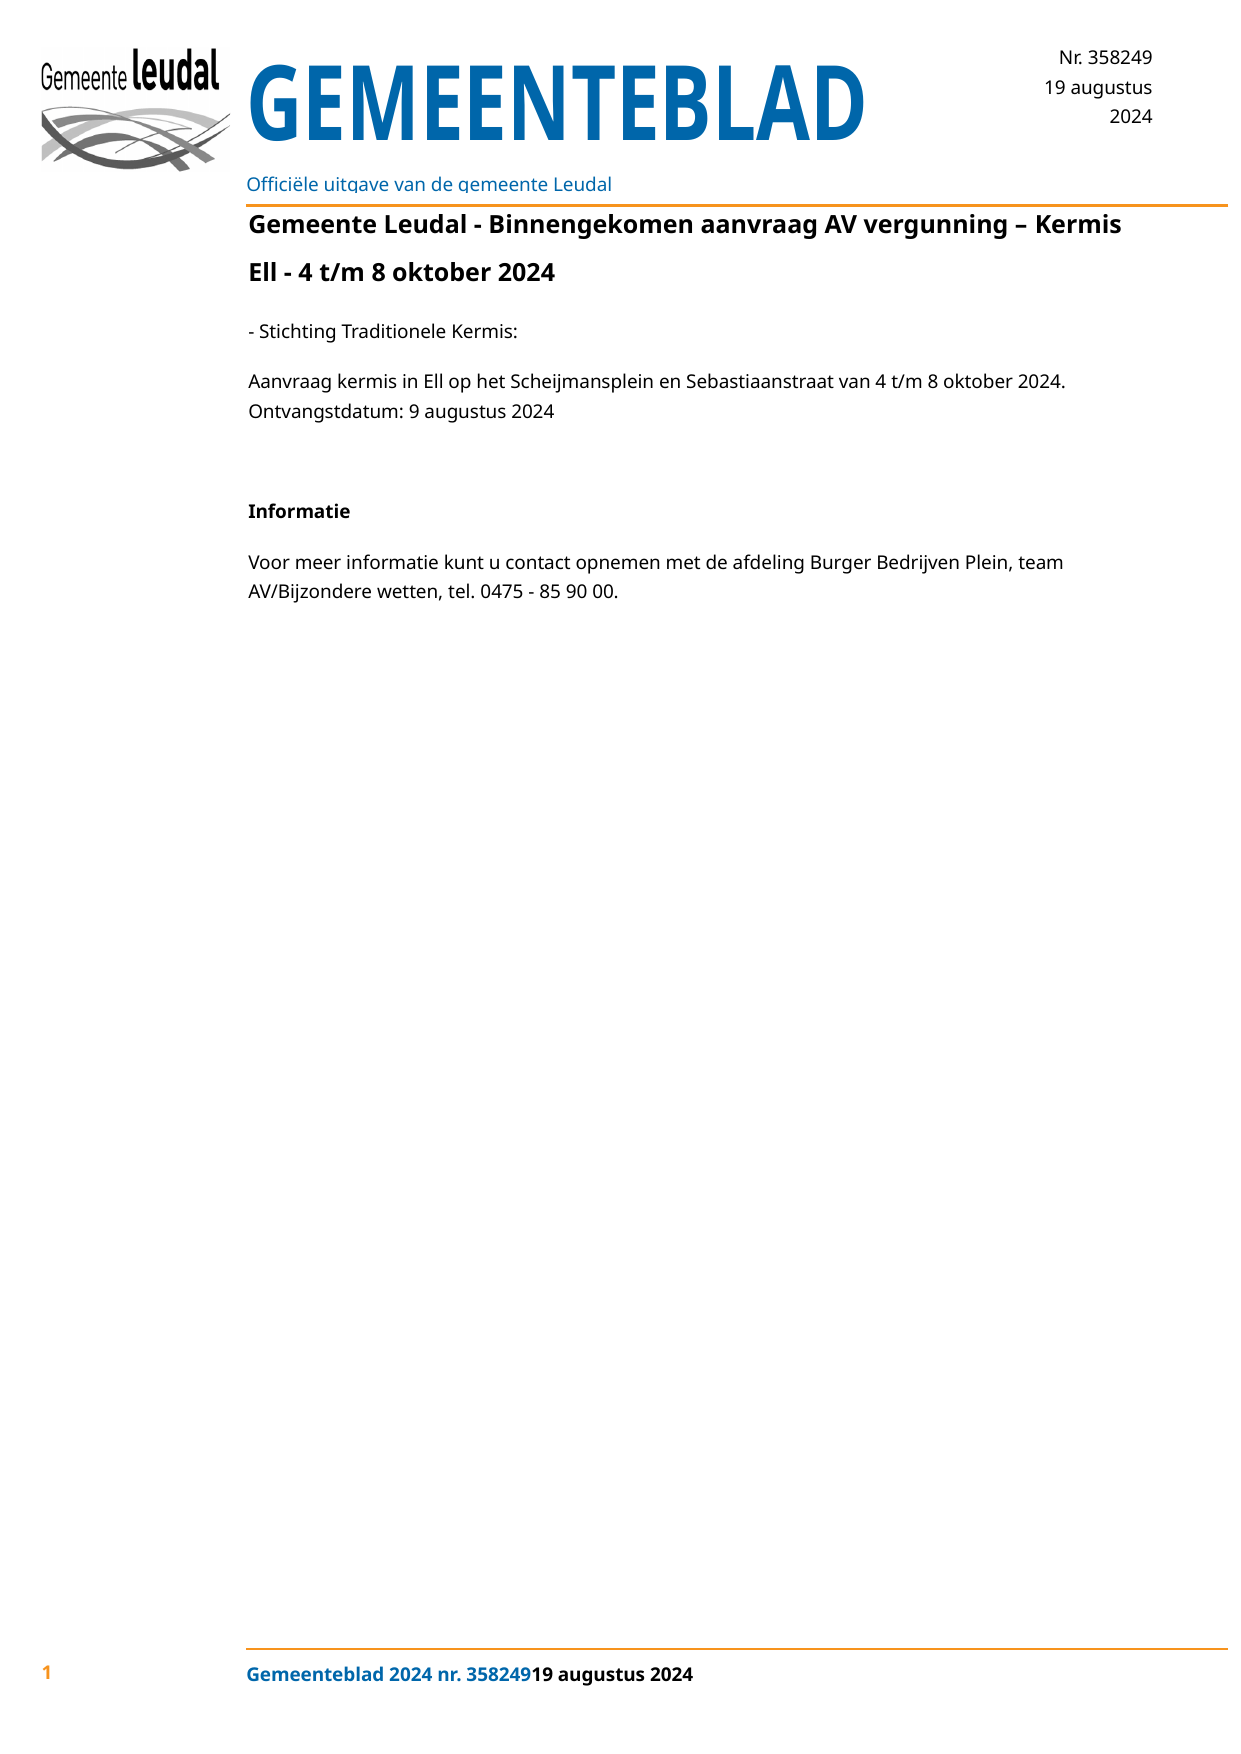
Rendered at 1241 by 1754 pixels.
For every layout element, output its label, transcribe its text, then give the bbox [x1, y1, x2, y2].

picture [41, 47, 231, 172]
text Voor meer informatie kunt u contact opnemen met de afdeling Burger Bedrijven Plein, team AV/Bijzondere wetten, tel. 0475 - 85 90 00. [248, 549, 1152, 604]
text Informatie [248, 499, 1152, 524]
text Aanvraag kermis in Ell op het Scheijmansplein en Sebastiaanstraat van 4 t/m 8 oktober 2024. Ontvangstdatum: 9 augustus 2024 [248, 368, 1152, 424]
text Gemeente Leudal - Binnengekomen aanvraag AV vergunning – Kermis Ell - 4 t/m 8 oktober 2024 [248, 207, 1152, 288]
text - Stichting Traditionele Kermis: [248, 318, 1152, 344]
